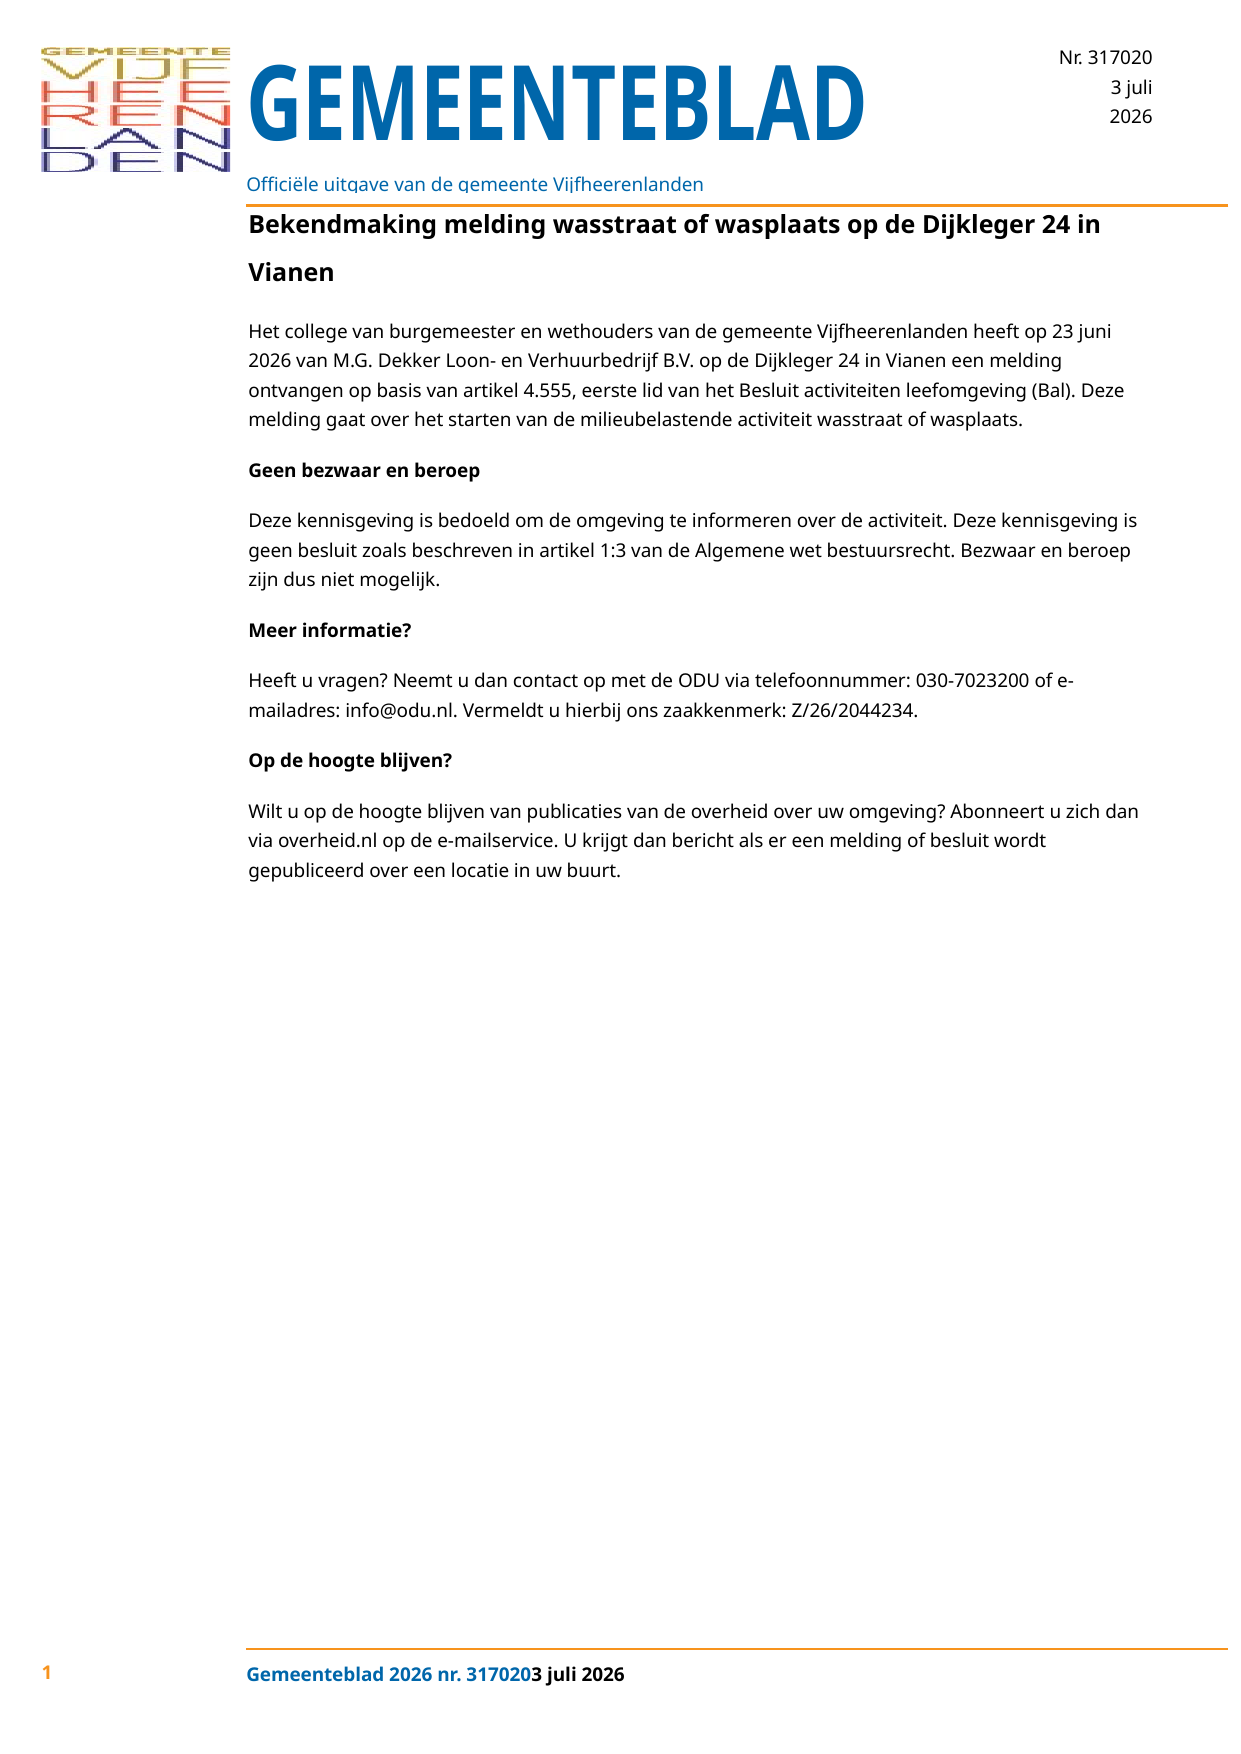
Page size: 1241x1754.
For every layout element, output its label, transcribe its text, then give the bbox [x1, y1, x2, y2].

text Deze kennisgeving is bedoeld om de omgeving te informeren over de activiteit. Deze kennisgeving is geen besluit zoals beschreven in artikel 1:3 van de Algemene wet bestuursrecht. Bezwaar en beroep zijn dus niet mogelijk. [248, 507, 1152, 592]
text Bekendmaking melding wasstraat of wasplaats op de Dijkleger 24 in Vianen [248, 207, 1152, 288]
text Meer informatie? [248, 617, 1152, 643]
text Geen bezwaar en beroep [248, 457, 1152, 483]
picture [41, 47, 231, 172]
text Op de hoogte blijven? [248, 747, 1152, 773]
text Wilt u op de hoogte blijven van publicaties van de overheid over uw omgeving? Abonneert u zich dan via overheid.nl op de e-mailservice. U krijgt dan bericht als er een melding of besluit wordt gepubliceerd over een locatie in uw buurt. [248, 798, 1152, 883]
text Het college van burgemeester en wethouders van de gemeente Vijfheerenlanden heeft op 23 juni 2026 van M.G. Dekker Loon- en Verhuurbedrijf B.V. op de Dijkleger 24 in Vianen een melding ontvangen op basis van artikel 4.555, eerste lid van het Besluit activiteiten leefomgeving (Bal). Deze melding gaat over het starten van de milieubelastende activiteit wasstraat of wasplaats. [248, 318, 1152, 432]
text Heeft u vragen? Neemt u dan contact op met de ODU via telefoonnummer: 030-7023200 of e-mailadres: info@odu.nl. Vermeldt u hierbij ons zaakkenmerk: Z/26/2044234. [248, 667, 1152, 723]
